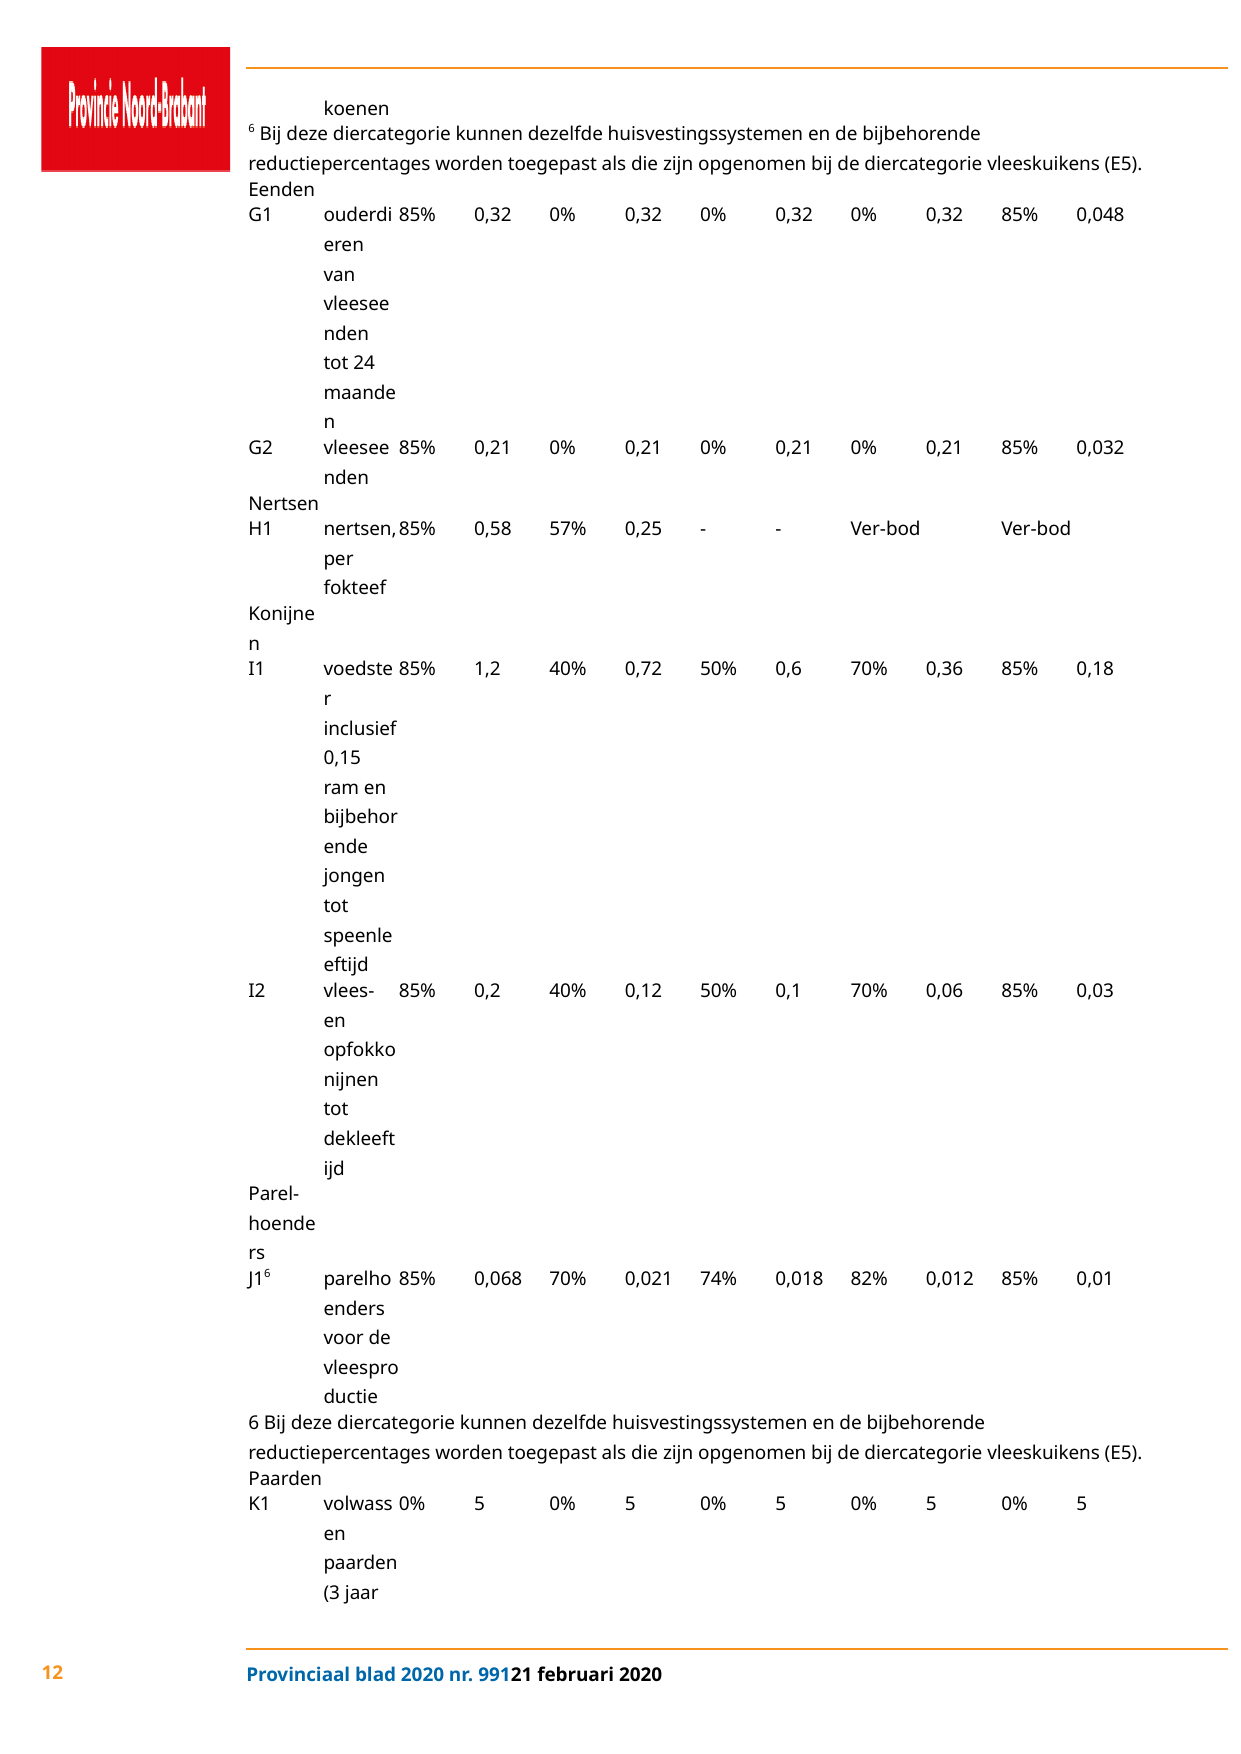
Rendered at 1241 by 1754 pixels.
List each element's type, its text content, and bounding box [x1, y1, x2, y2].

table_cell 85% [399, 202, 474, 434]
table_cell H1 [248, 515, 323, 600]
table_cell - [775, 515, 850, 600]
table_cell [850, 600, 926, 656]
table_cell [1076, 515, 1152, 600]
table_cell 82% [850, 1265, 926, 1409]
table_cell 5 [926, 1490, 1001, 1605]
table_cell - [700, 515, 775, 600]
table_cell Paarden [248, 1465, 323, 1490]
table_cell [850, 1180, 926, 1265]
table_cell I2 [248, 977, 323, 1180]
table_cell [775, 600, 850, 656]
table_cell 0,58 [474, 515, 549, 600]
table_cell [700, 95, 775, 121]
table_cell 0,21 [775, 434, 850, 490]
table_cell 0% [549, 434, 624, 490]
table_cell 85% [399, 515, 474, 600]
table_cell [700, 1180, 775, 1265]
table_cell [625, 600, 700, 656]
table_cell [248, 95, 323, 121]
table_cell 0,18 [1076, 656, 1152, 977]
table_cell 70% [850, 656, 926, 977]
table_cell [625, 1465, 700, 1490]
table_cell [775, 95, 850, 121]
table_cell 0,2 [474, 977, 549, 1180]
table_cell [1001, 1180, 1076, 1265]
table_cell 0,018 [775, 1265, 850, 1409]
table_cell 0,01 [1076, 1265, 1152, 1409]
table_cell 0,32 [625, 202, 700, 434]
table_cell [926, 515, 1001, 600]
table_cell 5 [474, 1490, 549, 1605]
table_cell [1001, 1465, 1076, 1490]
table_cell 5 [1076, 1490, 1152, 1605]
table_cell 0,32 [474, 202, 549, 434]
table_cell 0,021 [625, 1265, 700, 1409]
table_cell [850, 176, 926, 202]
table_cell 40% [549, 656, 624, 977]
table_cell 1,2 [474, 656, 549, 977]
table_cell 85% [1001, 656, 1076, 977]
table_cell [625, 176, 700, 202]
table_cell [323, 176, 398, 202]
table_cell [399, 1180, 549, 1265]
table_cell [625, 95, 700, 121]
table_cell [323, 490, 398, 515]
table_cell 6 Bij deze diercategorie kunnen dezelfde huisvestingssystemen en de bijbehorende reductiepercentages worden toegepast als die zijn opgenomen bij de diercategorie vleeskuikens (E5). [248, 1409, 1152, 1465]
table_cell 70% [850, 977, 926, 1180]
table_cell 85% [1001, 977, 1076, 1180]
table_cell [1001, 95, 1076, 121]
table_cell [850, 490, 926, 515]
table_cell [549, 600, 624, 656]
table_cell [775, 490, 850, 515]
table_cell [775, 1180, 850, 1265]
table_cell 0% [850, 1490, 926, 1605]
table_cell voedster inclusief 0,15 ram en bijbehorende jongen tot speenleeftijd [323, 656, 398, 977]
table_cell Nertsen [248, 490, 323, 515]
table_cell nertsen, per fokteef [323, 515, 398, 600]
table_cell [926, 95, 1001, 121]
table_cell [850, 95, 926, 121]
table_cell 85% [1001, 1265, 1076, 1409]
table_cell 85% [399, 977, 474, 1180]
table_cell parelhoenders voor de vleesproductie [323, 1265, 398, 1409]
table_cell 0% [700, 434, 775, 490]
table_cell 0,25 [625, 515, 700, 600]
table_cell [926, 600, 1001, 656]
table_cell 0,012 [926, 1265, 1001, 1409]
table_cell [700, 490, 775, 515]
table_cell 85% [1001, 434, 1076, 490]
table_cell [625, 490, 700, 515]
table_cell 5 [625, 1490, 700, 1605]
table_cell [1076, 1465, 1152, 1490]
table_cell 0,21 [926, 434, 1001, 490]
table_cell 85% [399, 434, 474, 490]
table_cell 0% [1001, 1490, 1076, 1605]
table_cell [1001, 490, 1076, 515]
table_cell 0% [700, 202, 775, 434]
table_cell 0,032 [1076, 434, 1152, 490]
table_cell 85% [399, 1265, 474, 1409]
table_cell [926, 1180, 1001, 1265]
table_cell vleeseenden [323, 434, 398, 490]
table_cell [926, 490, 1001, 515]
table_cell [549, 176, 624, 202]
table_cell [700, 176, 775, 202]
table_cell 0% [850, 202, 926, 434]
table_cell 57% [549, 515, 624, 600]
table_cell 0,1 [775, 977, 850, 1180]
table_cell Konijnen [248, 600, 323, 656]
table_cell 0% [549, 202, 624, 434]
table_cell J16 [248, 1265, 323, 1409]
table_cell Parel-hoenders [248, 1180, 323, 1265]
table_cell ouderdieren van vleeseenden tot 24 maanden [323, 202, 398, 434]
table_cell [549, 1180, 624, 1265]
table_cell 0,32 [926, 202, 1001, 434]
table_cell Ver-bod [1001, 515, 1076, 600]
table_cell 50% [700, 977, 775, 1180]
table_cell 0,12 [625, 977, 700, 1180]
table_cell volwassen paarden (3 jaar [323, 1490, 398, 1605]
table_cell [1001, 600, 1076, 656]
table_cell 0,068 [474, 1265, 549, 1409]
table_cell 85% [399, 656, 474, 977]
table_cell 0,03 [1076, 977, 1152, 1180]
table_cell [1076, 1180, 1152, 1265]
table_cell 0,048 [1076, 202, 1152, 434]
table_cell [1076, 176, 1152, 202]
table_cell [700, 1465, 775, 1490]
table_cell [399, 490, 549, 515]
table_cell 0,36 [926, 656, 1001, 977]
table_cell 0% [549, 1490, 624, 1605]
table_cell koenen [323, 95, 398, 121]
table_cell [1076, 600, 1152, 656]
table_cell [1076, 95, 1152, 121]
table_cell [850, 1465, 926, 1490]
table_cell [1001, 176, 1076, 202]
table_cell [625, 1180, 700, 1265]
table_cell [926, 1465, 1001, 1490]
table_cell vlees- en opfokkonijnen tot dekleeftijd [323, 977, 398, 1180]
table_cell 0,32 [775, 202, 850, 434]
table_cell [1076, 490, 1152, 515]
table_cell [549, 95, 624, 121]
table_cell 0% [399, 1490, 474, 1605]
table_cell 5 [775, 1490, 850, 1605]
table_cell G1 [248, 202, 323, 434]
table_cell I1 [248, 656, 323, 977]
table_cell [700, 600, 775, 656]
table_cell 70% [549, 1265, 624, 1409]
table_cell 0,72 [625, 656, 700, 977]
table_cell 50% [700, 656, 775, 977]
table_cell [775, 1465, 850, 1490]
table_cell [399, 1465, 549, 1490]
table_cell 40% [549, 977, 624, 1180]
table_cell [474, 95, 549, 121]
table_cell [399, 95, 474, 121]
table_cell 0,6 [775, 656, 850, 977]
table_cell 85% [1001, 202, 1076, 434]
table_cell [323, 600, 398, 656]
table_cell 6 Bij deze diercategorie kunnen dezelfde huisvestingssystemen en de bijbehorende reductiepercentages worden toegepast als die zijn opgenomen bij de diercategorie vleeskuikens (E5). [248, 121, 1152, 176]
table_cell [775, 176, 850, 202]
table_cell Eenden [248, 176, 323, 202]
table_cell [399, 600, 549, 656]
table_cell Ver-bod [850, 515, 926, 600]
table_cell [549, 1465, 624, 1490]
table_cell 0% [850, 434, 926, 490]
table_cell 0% [700, 1490, 775, 1605]
picture [41, 47, 231, 172]
table_cell [323, 1465, 398, 1490]
table_cell 0,06 [926, 977, 1001, 1180]
table_cell 0,21 [474, 434, 549, 490]
table_cell 0,21 [625, 434, 700, 490]
table_cell K1 [248, 1490, 323, 1605]
table_cell [323, 1180, 398, 1265]
table_cell 74% [700, 1265, 775, 1409]
table_cell [399, 176, 549, 202]
table_cell [926, 176, 1001, 202]
table_cell G2 [248, 434, 323, 490]
table_cell [549, 490, 624, 515]
